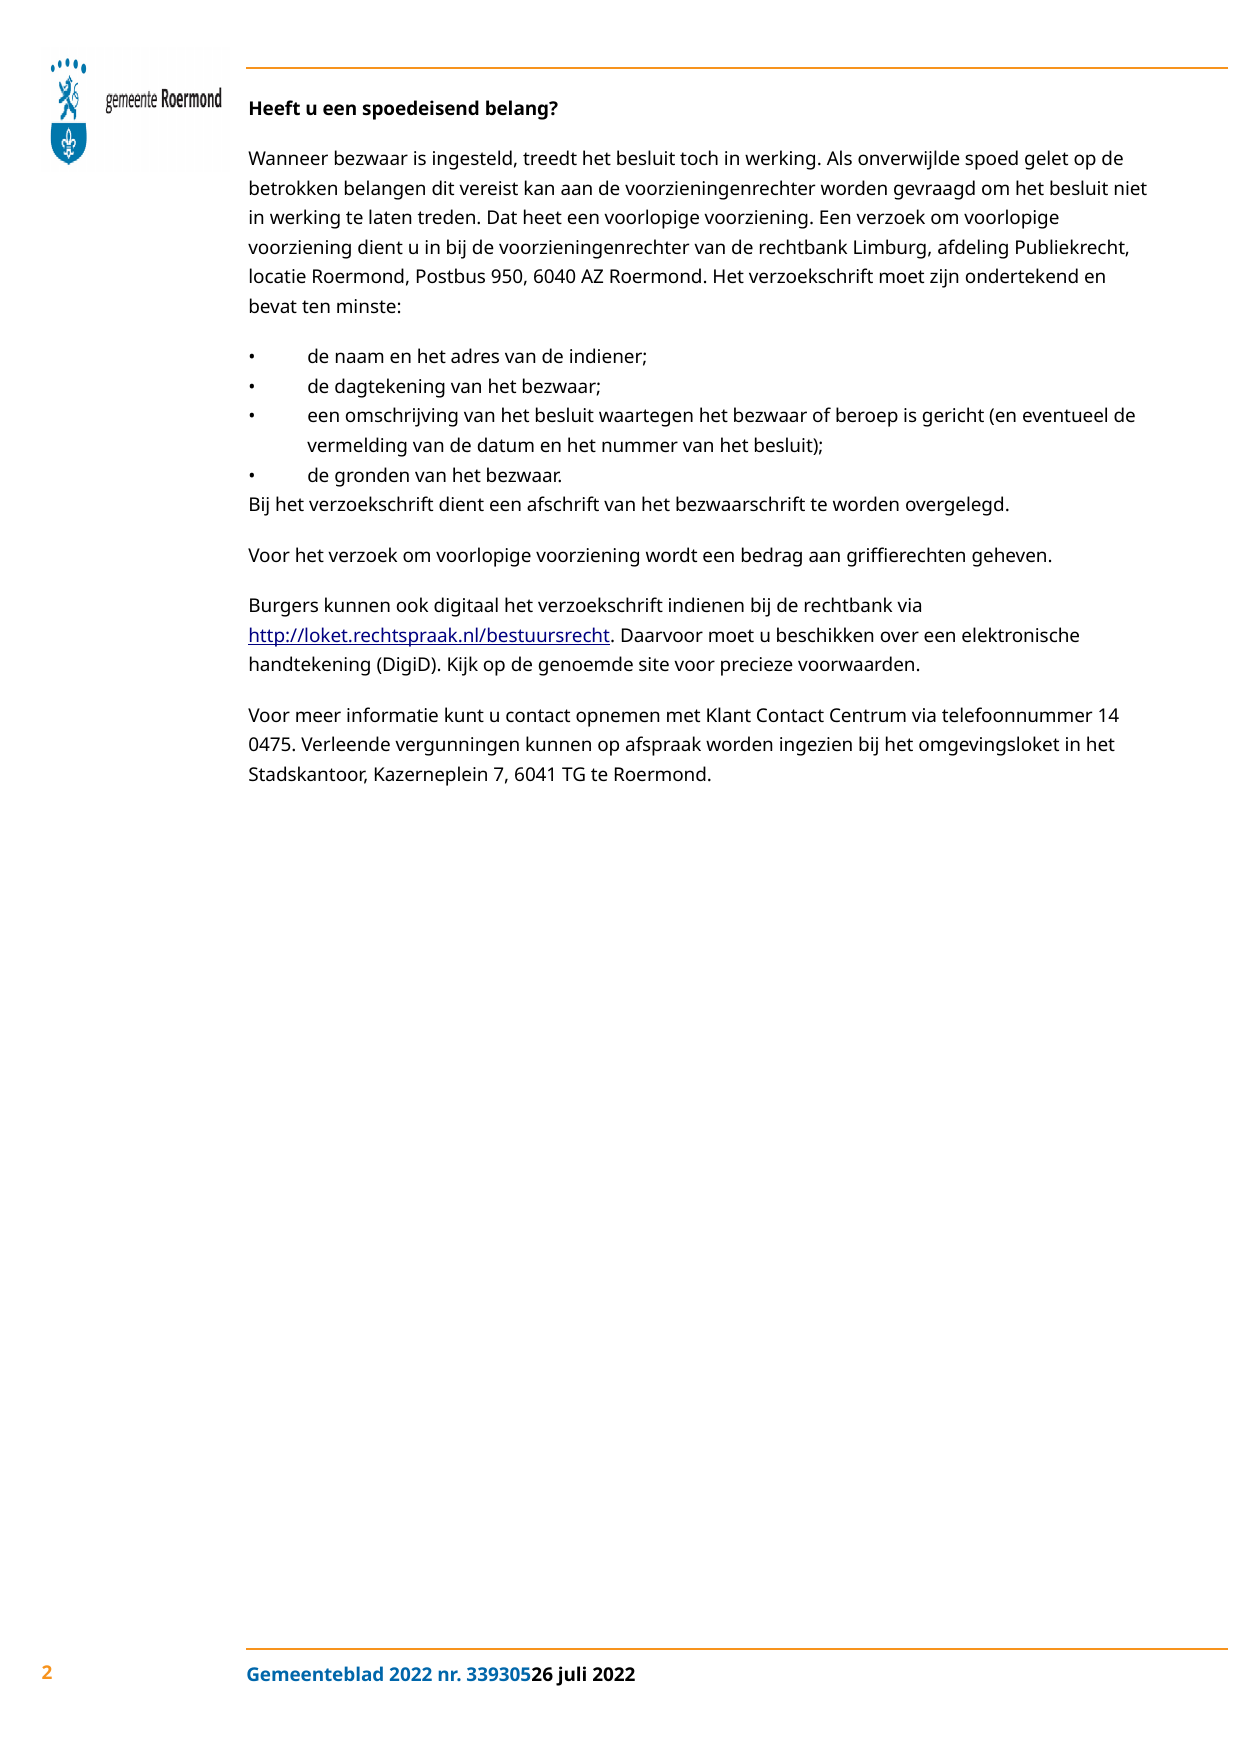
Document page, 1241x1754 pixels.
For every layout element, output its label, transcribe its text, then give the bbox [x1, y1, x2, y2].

text Voor meer informatie kunt u contact opnemen met Klant Contact Centrum via telefoonnummer 14 0475. Verleende vergunningen kunnen op afspraak worden ingezien bij het omgevingsloket in het Stadskantoor, Kazerneplein 7, 6041 TG te Roermond. [248, 702, 1152, 787]
text Voor het verzoek om voorlopige voorziening wordt een bedrag aan griffierechten geheven. [248, 542, 1152, 568]
text Heeft u een spoedeisend belang? [248, 95, 1152, 121]
picture [41, 47, 231, 172]
list de naam en het adres van de indiener; [248, 343, 1152, 369]
list een omschrijving van het besluit waartegen het bezwaar of beroep is gericht (en eventueel de vermelding van de datum en het nummer van het besluit); [248, 403, 1152, 458]
text Bij het verzoekschrift dient een afschrift van het bezwaarschrift te worden overgelegd. [248, 491, 1152, 517]
text Wanneer bezwaar is ingesteld, treedt het besluit toch in werking. Als onverwijlde spoed gelet op de betrokken belangen dit vereist kan aan de voorzieningenrechter worden gevraagd om het besluit niet in werking te laten treden. Dat heet een voorlopige voorziening. Een verzoek om voorlopige voorziening dient u in bij de voorzieningenrechter van de rechtbank Limburg, afdeling Publiekrecht, locatie Roermond, Postbus 950, 6040 AZ Roermond. Het verzoekschrift moet zijn ondertekend en bevat ten minste: [248, 145, 1152, 319]
text Burgers kunnen ook digitaal het verzoekschrift indienen bij de rechtbank via http://loket.rechtspraak.nl/bestuursrecht. Daarvoor moet u beschikken over een elektronische handtekening (DigiD). Kijk op de genoemde site voor precieze voorwaarden. [248, 592, 1152, 677]
list de gronden van het bezwaar. [248, 462, 1152, 488]
list de dagtekening van het bezwaar; [248, 373, 1152, 399]
